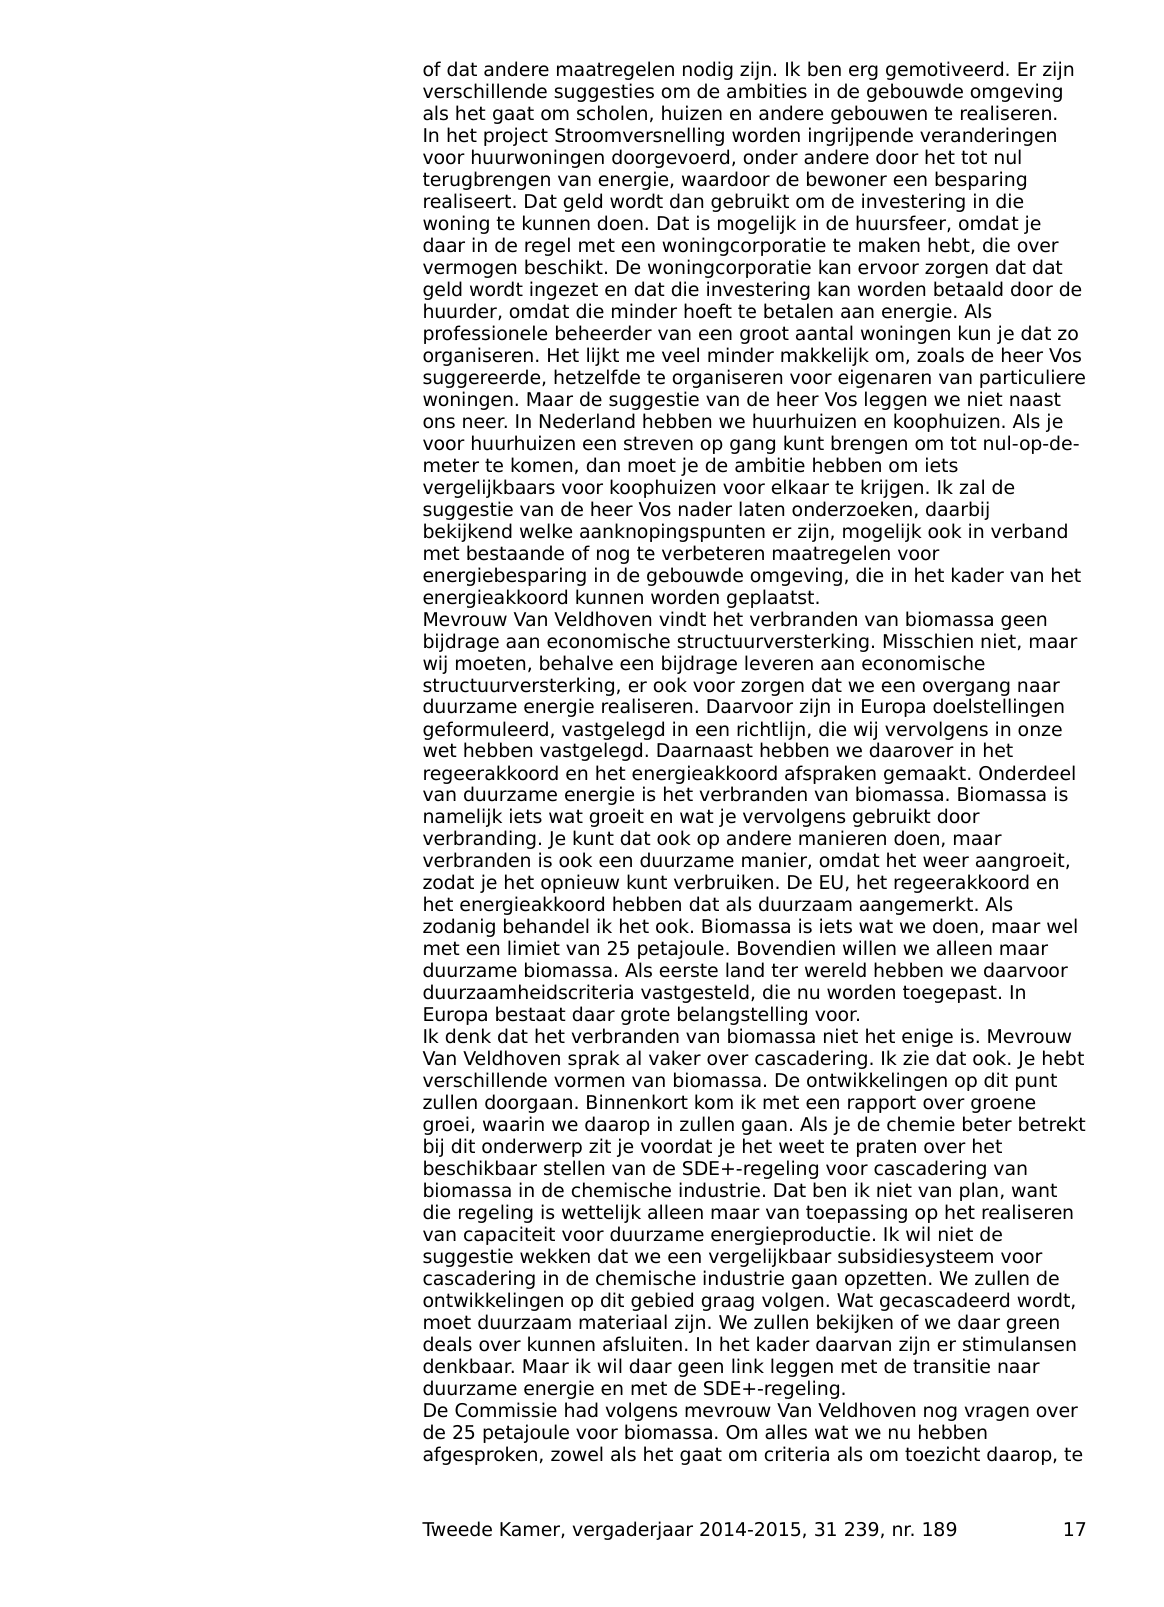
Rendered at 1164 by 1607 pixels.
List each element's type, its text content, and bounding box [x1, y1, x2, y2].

text In het project Stroomversnelling worden ingrijpende veranderingen voor huurwoningen doorgevoerd, onder andere door het tot nul terugbrengen van energie, waardoor de bewoner een besparing realiseert. Dat geld wordt dan gebruikt om de investering in die woning te kunnen doen. Dat is mogelijk in de huursfeer, omdat je daar in de regel met een woningcorporatie te maken hebt, die over vermogen beschikt. De woningcorporatie kan ervoor zorgen dat dat geld wordt ingezet en dat die investering kan worden betaald door de huurder, omdat die minder hoeft te betalen aan energie. Als professionele beheerder van een groot aantal woningen kun je dat zo organiseren. Het lijkt me veel minder makkelijk om, zoals de heer Vos suggereerde, hetzelfde te organiseren voor eigenaren van particuliere woningen. Maar de suggestie van de heer Vos leggen we niet naast ons neer. In Nederland hebben we huurhuizen en koophuizen. Als je voor huurhuizen een streven op gang kunt brengen om tot nul-op-de-meter te komen, dan moet je de ambitie hebben om iets vergelijkbaars voor koophuizen voor elkaar te krijgen. Ik zal de suggestie van de heer Vos nader laten onderzoeken, daarbij bekijkend welke aanknopingspunten er zijn, mogelijk ook in verband met bestaande of nog te verbeteren maatregelen voor energiebesparing in de gebouwde omgeving, die in het kader van het energieakkoord kunnen worden geplaatst. [422, 125, 1087, 608]
text De Commissie had volgens mevrouw Van Veldhoven nog vragen over de 25 petajoule voor biomassa. Om alles wat we nu hebben afgesproken, zowel als het gaat om criteria als om toezicht daarop, te [422, 1400, 1087, 1466]
text of dat andere maatregelen nodig zijn. Ik ben erg gemotiveerd. Er zijn verschillende suggesties om de ambities in de gebouwde omgeving als het gaat om scholen, huizen en andere gebouwen te realiseren. [422, 59, 1087, 125]
text Mevrouw Van Veldhoven vindt het verbranden van biomassa geen bijdrage aan economische structuurversterking. Misschien niet, maar wij moeten, behalve een bijdrage leveren aan economische structuurversterking, er ook voor zorgen dat we een overgang naar duurzame energie realiseren. Daarvoor zijn in Europa doelstellingen geformuleerd, vastgelegd in een richtlijn, die wij vervolgens in onze wet hebben vastgelegd. Daarnaast hebben we daarover in het regeerakkoord en het energieakkoord afspraken gemaakt. Onderdeel van duurzame energie is het verbranden van biomassa. Biomassa is namelijk iets wat groeit en wat je vervolgens gebruikt door verbranding. Je kunt dat ook op andere manieren doen, maar verbranden is ook een duurzame manier, omdat het weer aangroeit, zodat je het opnieuw kunt verbruiken. De EU, het regeerakkoord en het energieakkoord hebben dat als duurzaam aangemerkt. Als zodanig behandel ik het ook. Biomassa is iets wat we doen, maar wel met een limiet van 25 petajoule. Bovendien willen we alleen maar duurzame biomassa. Als eerste land ter wereld hebben we daarvoor duurzaamheidscriteria vastgesteld, die nu worden toegepast. In Europa bestaat daar grote belangstelling voor. [422, 608, 1087, 1026]
text Ik denk dat het verbranden van biomassa niet het enige is. Mevrouw Van Veldhoven sprak al vaker over cascadering. Ik zie dat ook. Je hebt verschillende vormen van biomassa. De ontwikkelingen op dit punt zullen doorgaan. Binnenkort kom ik met een rapport over groene groei, waarin we daarop in zullen gaan. Als je de chemie beter betrekt bij dit onderwerp zit je voordat je het weet te praten over het beschikbaar stellen van de SDE+-regeling voor cascadering van biomassa in de chemische industrie. Dat ben ik niet van plan, want die regeling is wettelijk alleen maar van toepassing op het realiseren van capaciteit voor duurzame energieproductie. Ik wil niet de suggestie wekken dat we een vergelijkbaar subsidiesysteem voor cascadering in de chemische industrie gaan opzetten. We zullen de ontwikkelingen op dit gebied graag volgen. Wat gecascadeerd wordt, moet duurzaam materiaal zijn. We zullen bekijken of we daar green deals over kunnen afsluiten. In het kader daarvan zijn er stimulansen denkbaar. Maar ik wil daar geen link leggen met de transitie naar duurzame energie en met de SDE+-regeling. [422, 1026, 1087, 1400]
